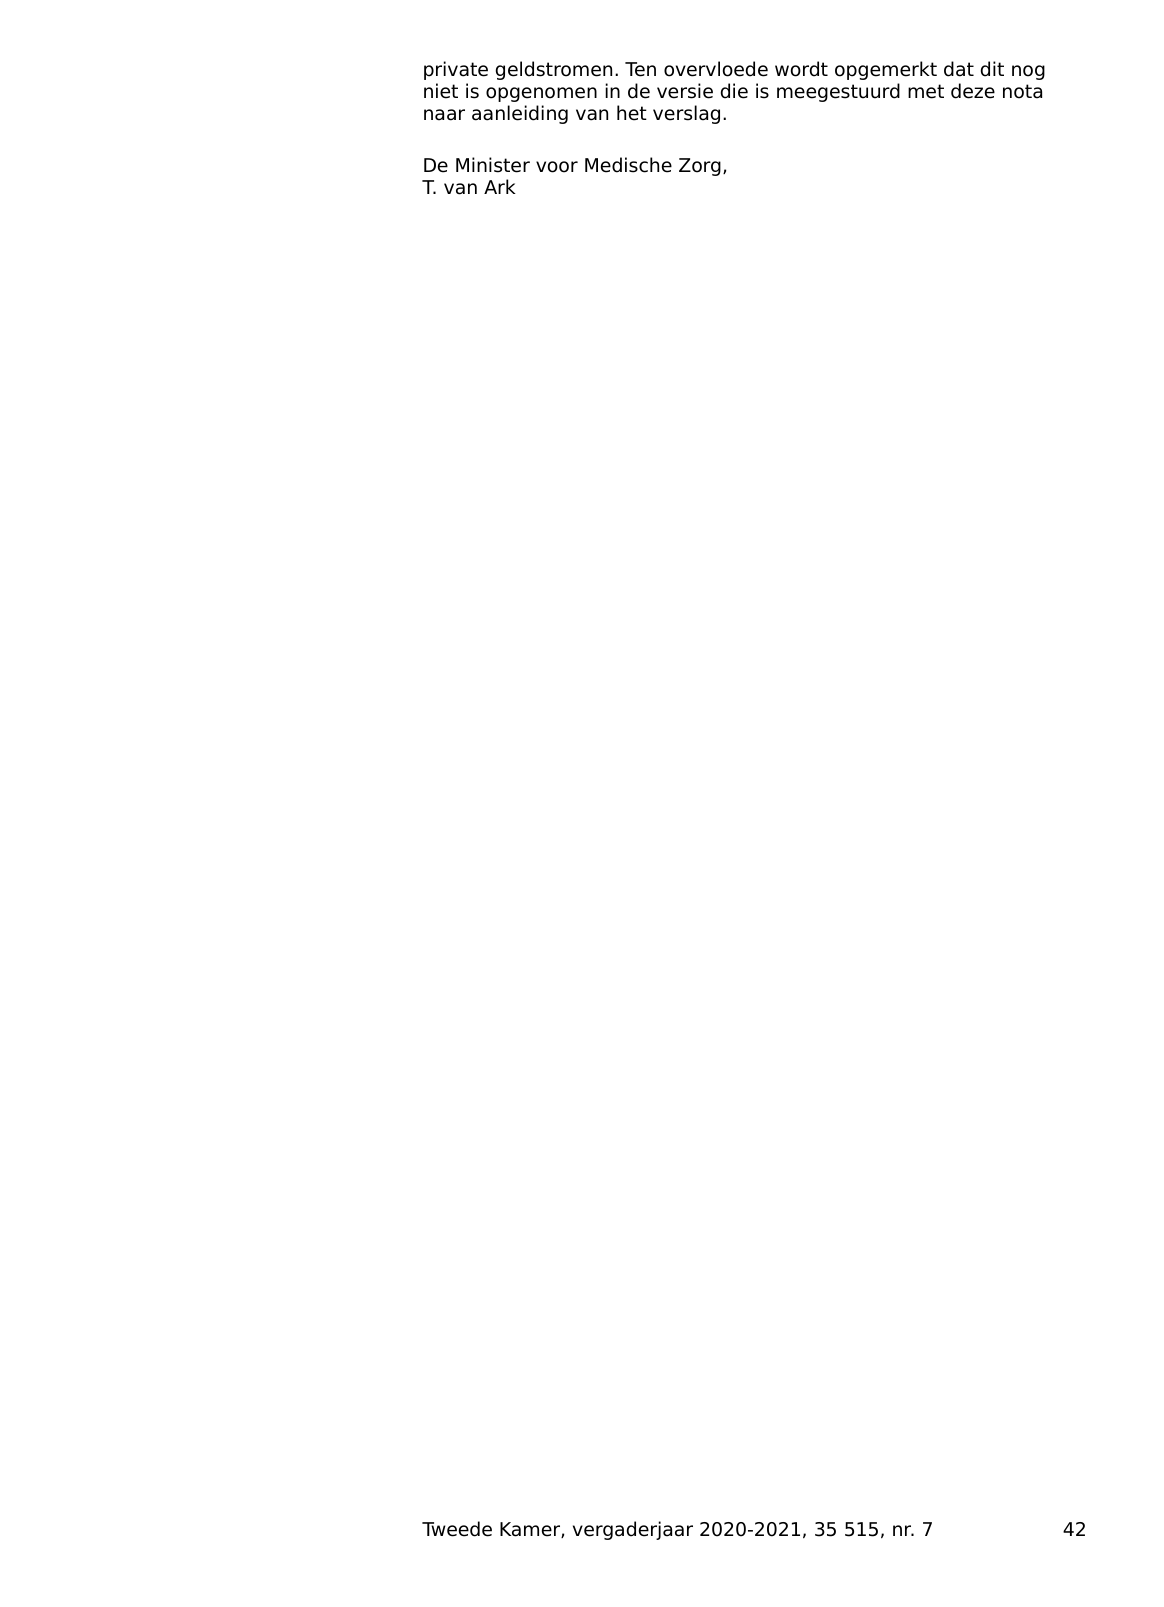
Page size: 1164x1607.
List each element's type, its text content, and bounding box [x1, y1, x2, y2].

text De Minister voor Medische Zorg, T. van Ark [422, 155, 1087, 199]
text private geldstromen. Ten overvloede wordt opgemerkt dat dit nog niet is opgenomen in de versie die is meegestuurd met deze nota naar aanleiding van het verslag. [422, 59, 1087, 125]
